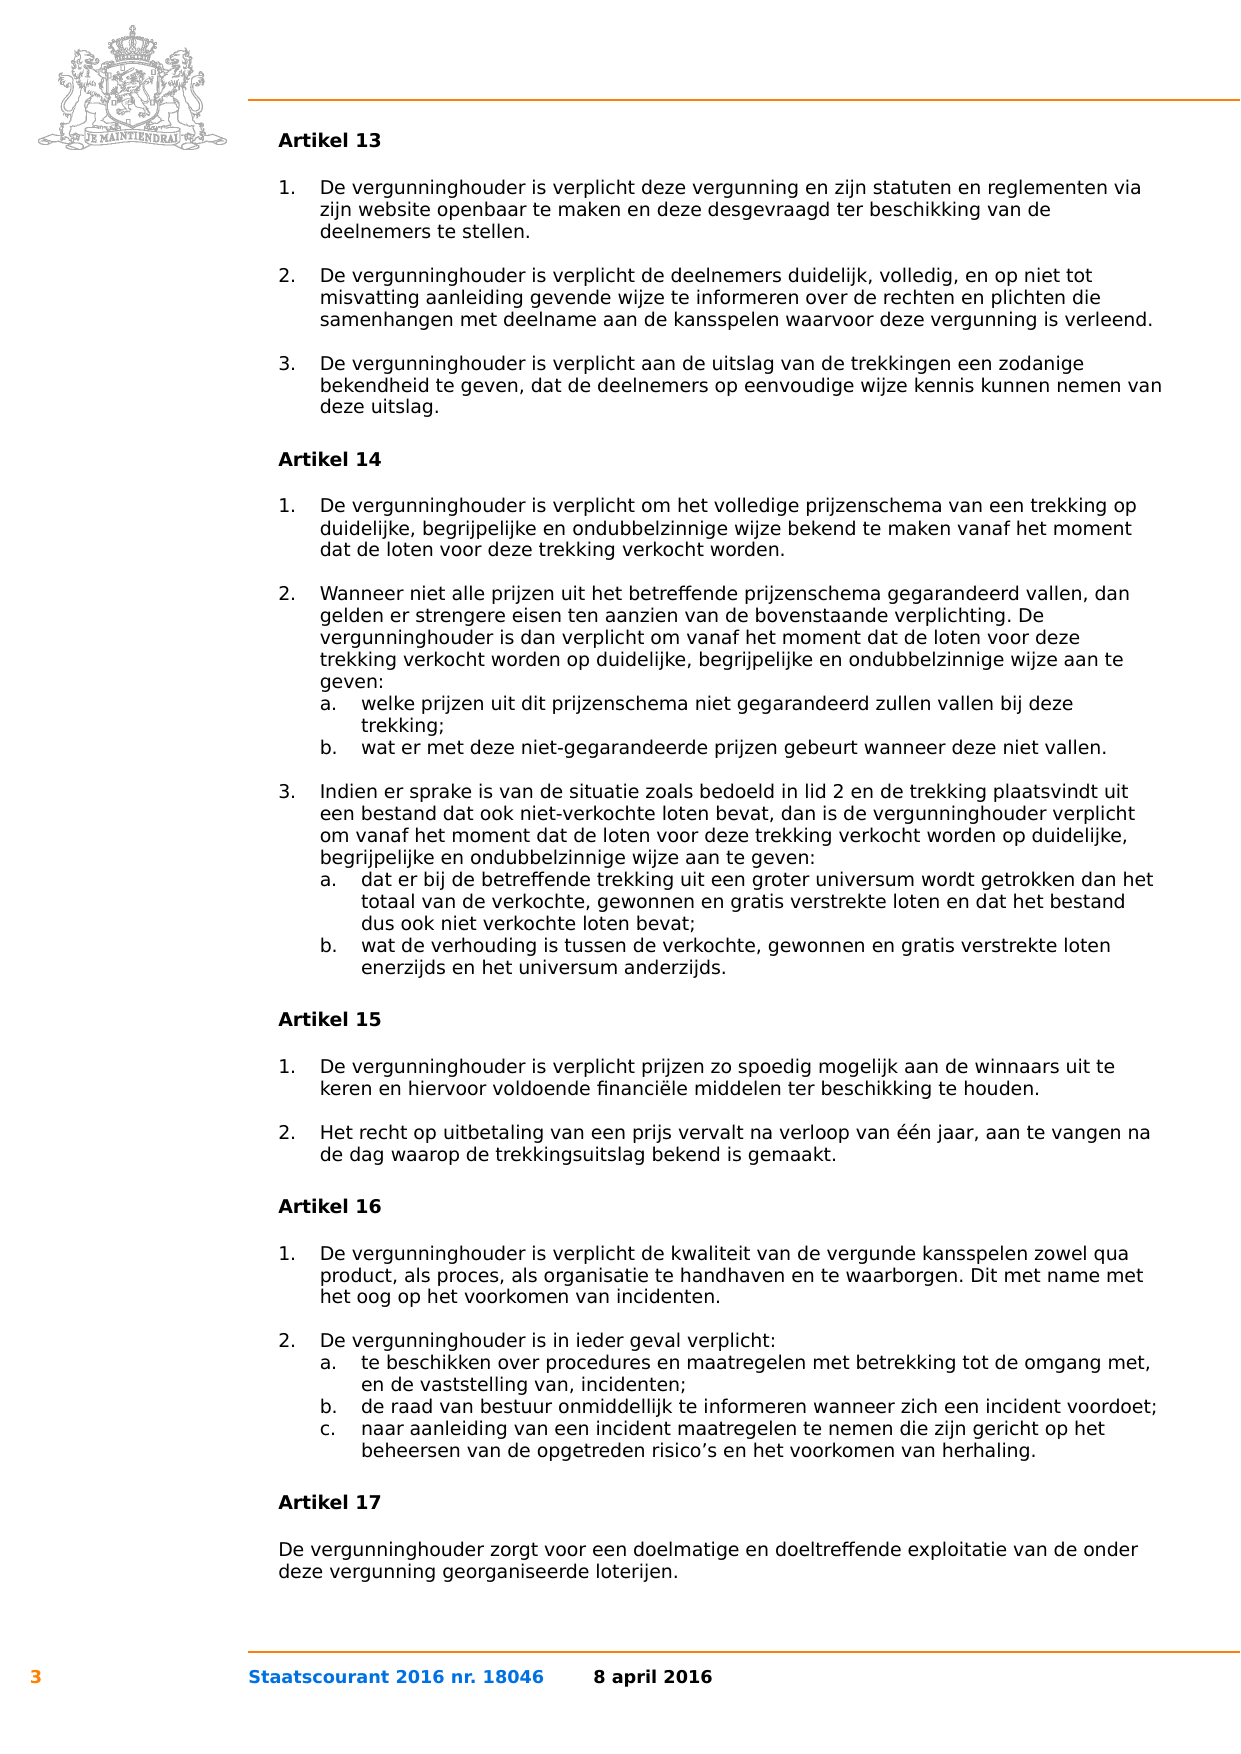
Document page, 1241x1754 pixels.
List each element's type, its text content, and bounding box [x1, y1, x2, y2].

text a. dat er bij de betreffende trekking uit een groter universum wordt getrokken dan het totaal van de verkochte, gewonnen en gratis verstrekte loten en dat het bestand dus ook niet verkochte loten bevat; [319, 869, 1163, 935]
subtitle Artikel 16 [278, 1196, 1163, 1217]
text b. wat er met deze niet-gegarandeerde prijzen gebeurt wanneer deze niet vallen. [319, 737, 1163, 759]
text 3. Indien er sprake is van de situatie zoals bedoeld in lid 2 en de trekking plaatsvindt uit een bestand dat ook niet-verkochte loten bevat, dan is de vergunninghouder verplicht om vanaf het moment dat de loten voor deze trekking verkocht worden op duidelijke, begrijpelijke en ondubbelzinnige wijze aan te geven: [278, 781, 1163, 869]
text b. wat de verhouding is tussen de verkochte, gewonnen en gratis verstrekte loten enerzijds en het universum anderzijds. [319, 935, 1163, 979]
text 1. De vergunninghouder is verplicht de kwaliteit van de vergunde kansspelen zowel qua product, als proces, als organisatie te handhaven en te waarborgen. Dit met name met het oog op het voorkomen van incidenten. [278, 1242, 1163, 1308]
text 1. De vergunninghouder is verplicht om het volledige prijzenschema van een trekking op duidelijke, begrijpelijke en ondubbelzinnige wijze bekend te maken vanaf het moment dat de loten voor deze trekking verkocht worden. [278, 495, 1163, 561]
text a. welke prijzen uit dit prijzenschema niet gegarandeerd zullen vallen bij deze trekking; [319, 693, 1163, 737]
text 1. De vergunninghouder is verplicht prijzen zo spoedig mogelijk aan de winnaars uit te keren en hiervoor voldoende financiële middelen ter beschikking te houden. [278, 1056, 1163, 1100]
text 2. Wanneer niet alle prijzen uit het betreffende prijzenschema gegarandeerd vallen, dan gelden er strengere eisen ten aanzien van de bovenstaande verplichting. De vergunninghouder is dan verplicht om vanaf het moment dat de loten voor deze trekking verkocht worden op duidelijke, begrijpelijke en ondubbelzinnige wijze aan te geven: [278, 583, 1163, 693]
text 1. De vergunninghouder is verplicht deze vergunning en zijn statuten en reglementen via zijn website openbaar te maken en deze desgevraagd ter beschikking van de deelnemers te stellen. [278, 177, 1163, 243]
subtitle Artikel 15 [278, 1009, 1163, 1031]
subtitle Artikel 13 [278, 130, 1163, 152]
text 2. Het recht op uitbetaling van een prijs vervalt na verloop van één jaar, aan te vangen na de dag waarop de trekkingsuitslag bekend is gemaakt. [278, 1122, 1163, 1166]
text 3. De vergunninghouder is verplicht aan de uitslag van de trekkingen een zodanige bekendheid te geven, dat de deelnemers op eenvoudige wijze kennis kunnen nemen van deze uitslag. [278, 352, 1163, 418]
text b. de raad van bestuur onmiddellijk te informeren wanneer zich een incident voordoet; [319, 1396, 1163, 1418]
text a. te beschikken over procedures en maatregelen met betrekking tot de omgang met, en de vaststelling van, incidenten; [319, 1352, 1163, 1396]
subtitle Artikel 14 [278, 448, 1163, 470]
picture [38, 25, 227, 150]
text De vergunninghouder zorgt voor een doelmatige en doeltreffende exploitatie van de onder deze vergunning georganiseerde loterijen. [278, 1539, 1163, 1583]
text c. naar aanleiding van een incident maatregelen te nemen die zijn gericht op het beheersen van de opgetreden risico’s en het voorkomen van herhaling. [319, 1418, 1163, 1462]
subtitle Artikel 17 [278, 1492, 1163, 1514]
text 2. De vergunninghouder is verplicht de deelnemers duidelijk, volledig, en op niet tot misvatting aanleiding gevende wijze te informeren over de rechten en plichten die samenhangen met deelname aan de kansspelen waarvoor deze vergunning is verleend. [278, 265, 1163, 331]
text 2. De vergunninghouder is in ieder geval verplicht: [278, 1330, 1163, 1352]
